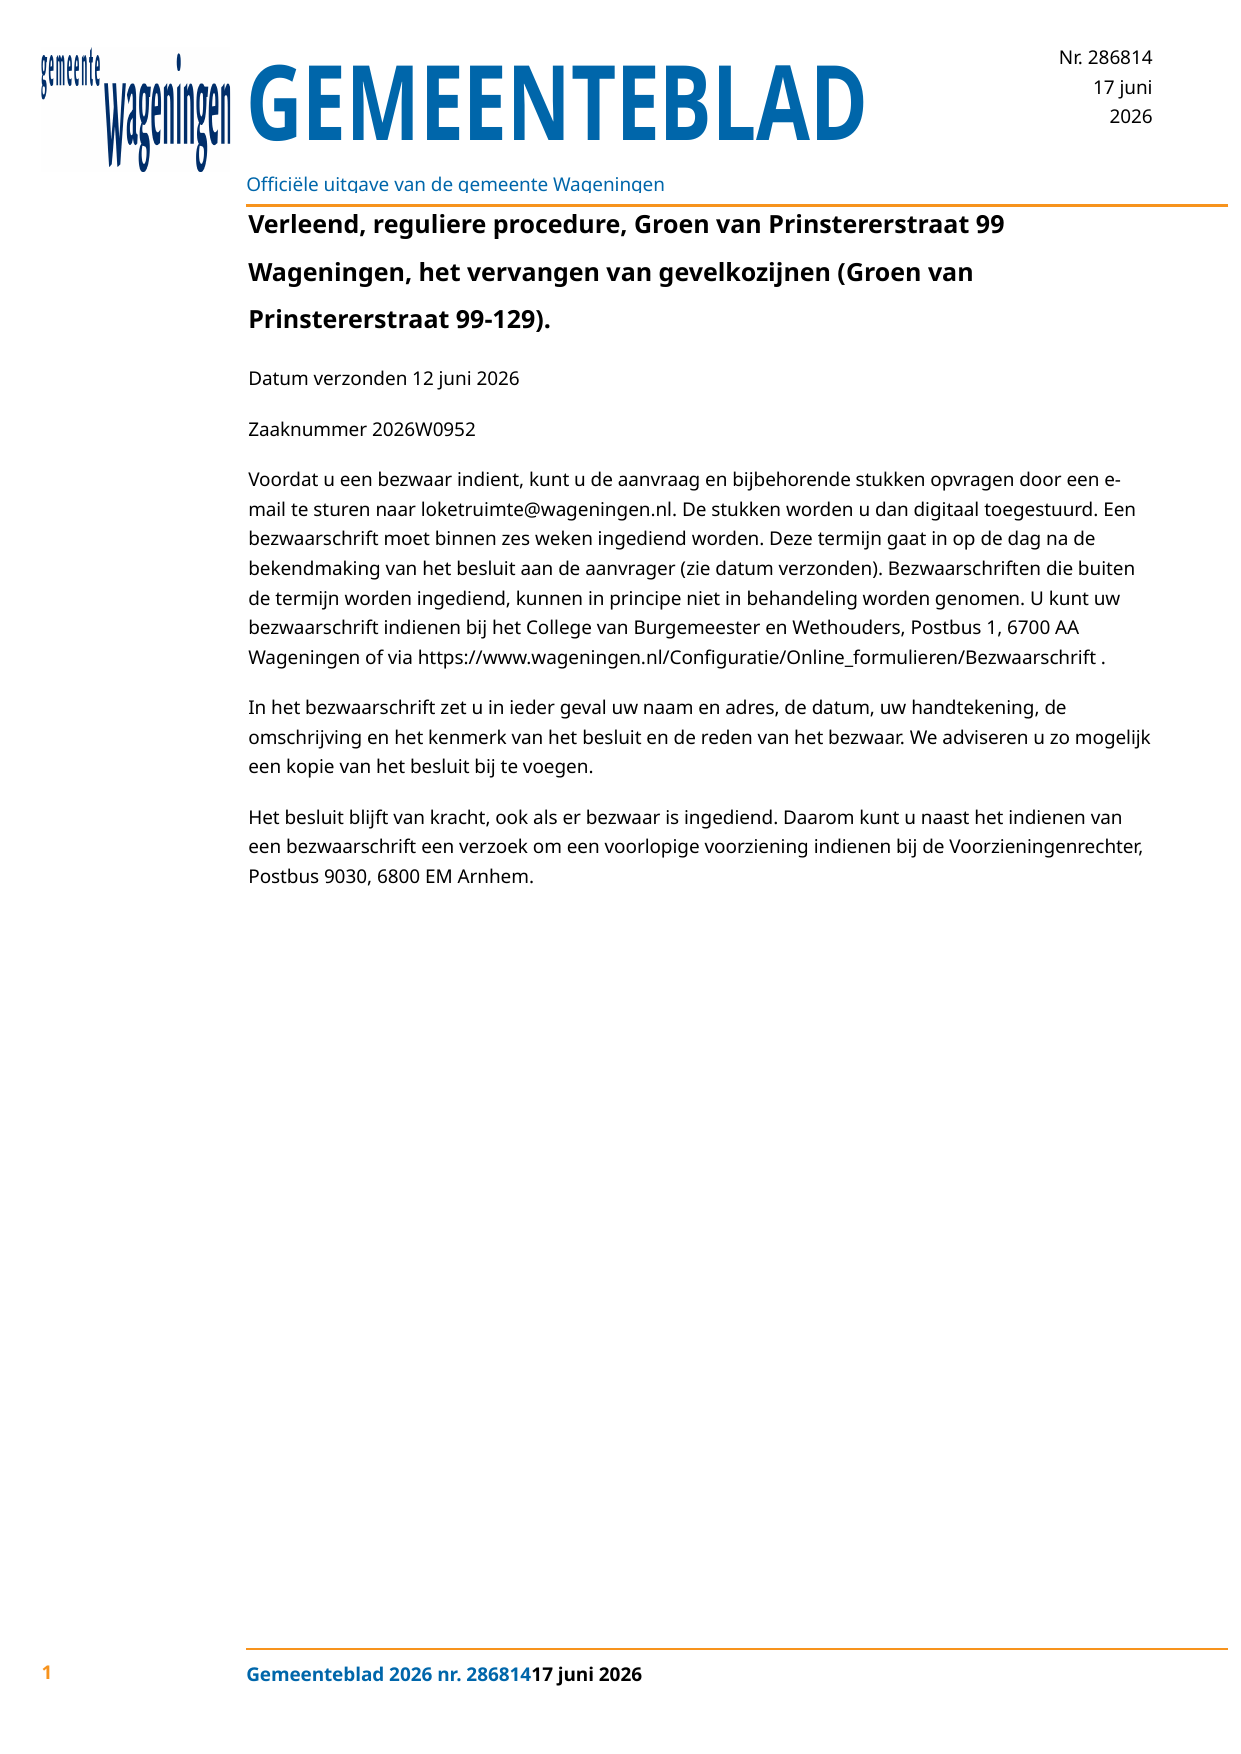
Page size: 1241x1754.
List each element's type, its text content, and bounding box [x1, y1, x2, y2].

text Datum verzonden 12 juni 2026 [248, 366, 1152, 391]
text Zaaknummer 2026W0952 [248, 416, 1152, 442]
picture [41, 47, 231, 172]
text In het bezwaarschrift zet u in ieder geval uw naam en adres, de datum, uw handtekening, de omschrijving en het kenmerk van het besluit en de reden van het bezwaar. We adviseren u zo mogelijk een kopie van het besluit bij te voegen. [248, 694, 1152, 779]
text Voordat u een bezwaar indient, kunt u de aanvraag en bijbehorende stukken opvragen door een e-mail te sturen naar loketruimte@wageningen.nl. De stukken worden u dan digitaal toegestuurd. Een bezwaarschrift moet binnen zes weken ingediend worden. Deze termijn gaat in op de dag na de bekendmaking van het besluit aan de aanvrager (zie datum verzonden). Bezwaarschriften die buiten de termijn worden ingediend, kunnen in principe niet in behandeling worden genomen. U kunt uw bezwaarschrift indienen bij het College van Burgemeester en Wethouders, Postbus 1, 6700 AA Wageningen of via https://www.wageningen.nl/Configuratie/Online_formulieren/Bezwaarschrift . [248, 466, 1152, 669]
text Verleend, reguliere procedure, Groen van Prinstererstraat 99 Wageningen, het vervangen van gevelkozijnen (Groen van Prinstererstraat 99-129). [248, 207, 1152, 336]
text Het besluit blijft van kracht, ook als er bezwaar is ingediend. Daarom kunt u naast het indienen van een bezwaarschrift een verzoek om een voorlopige voorziening indienen bij de Voorzieningenrechter, Postbus 9030, 6800 EM Arnhem. [248, 804, 1152, 889]
